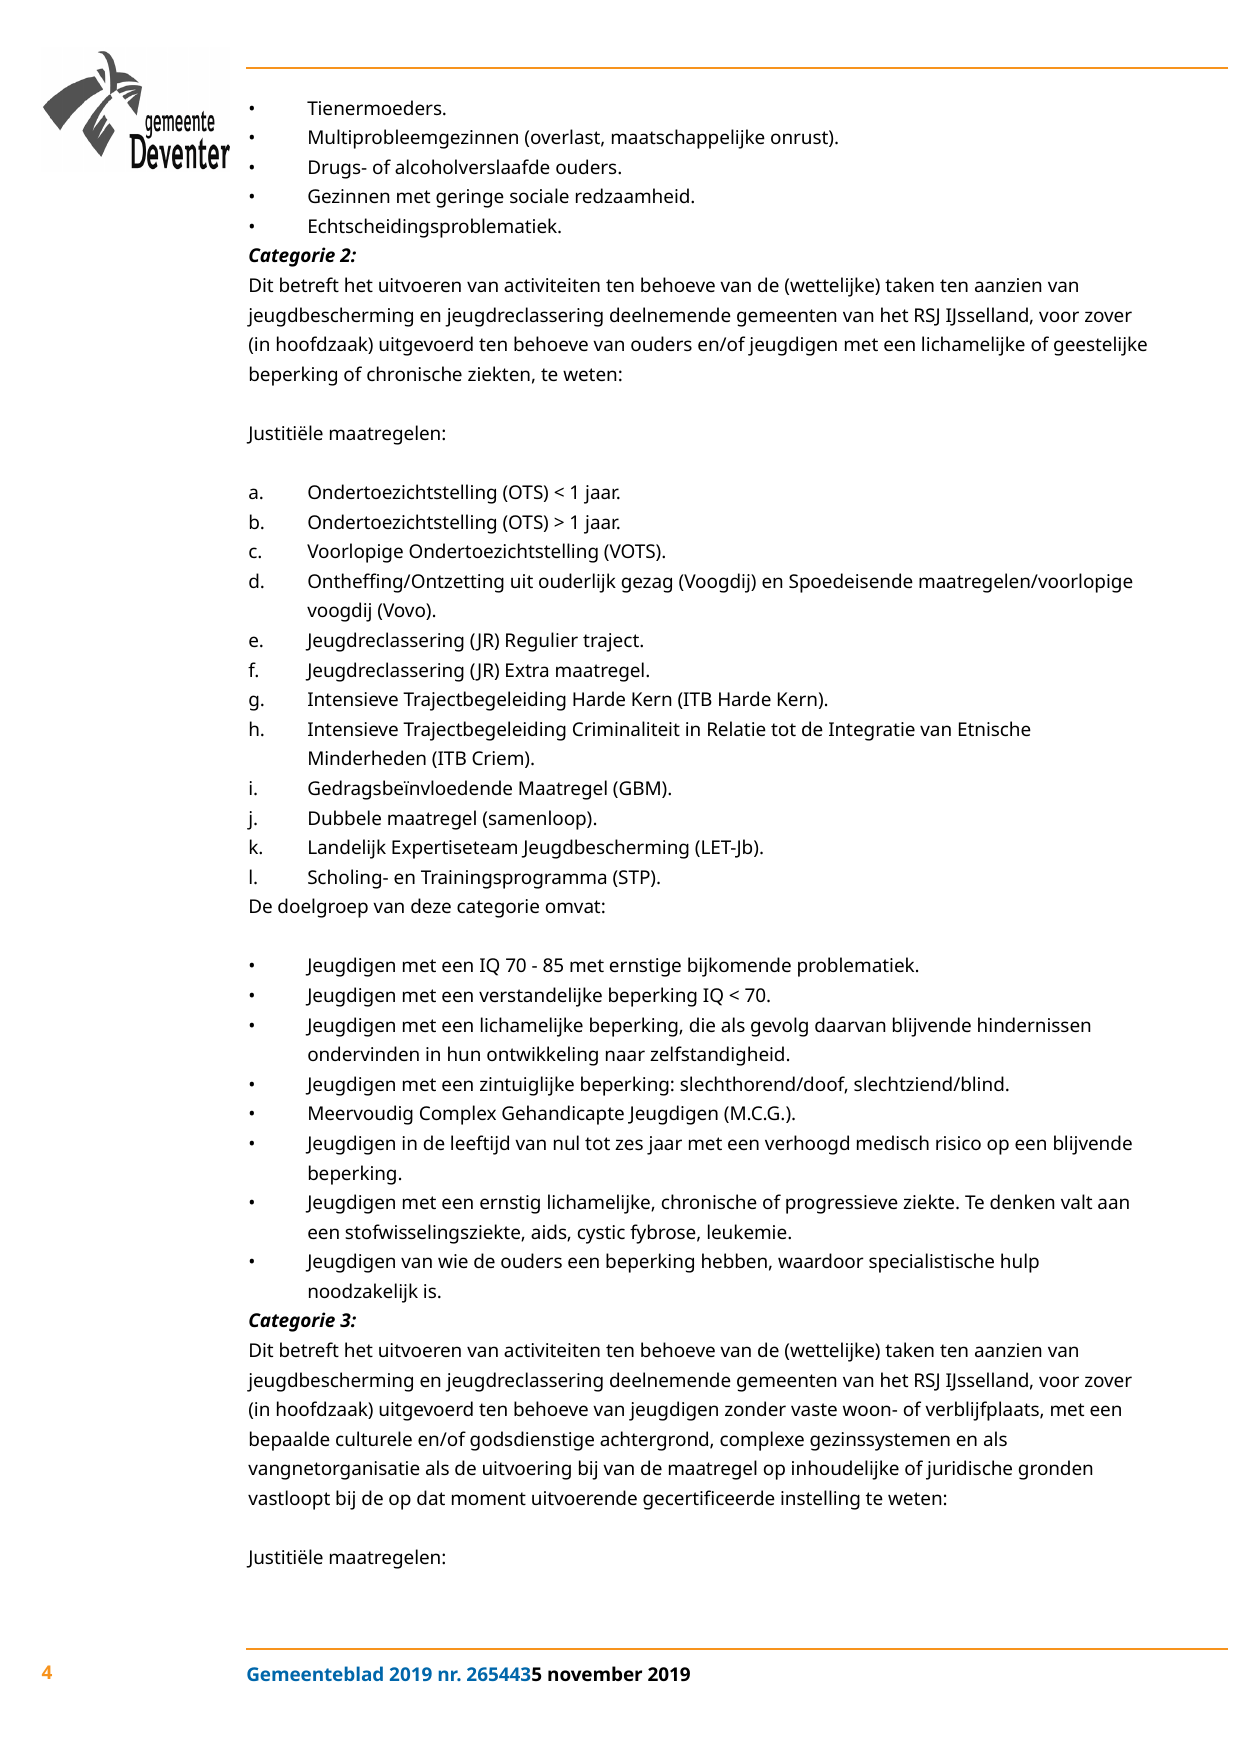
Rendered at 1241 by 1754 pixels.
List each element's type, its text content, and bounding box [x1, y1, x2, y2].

list Landelijk Expertiseteam Jeugdbescherming (LET-Jb). [248, 834, 1152, 860]
list Meervoudig Complex Gehandicapte Jeugdigen (M.C.G.). [248, 1101, 1152, 1126]
list Jeugdigen met een verstandelijke beperking IQ < 70. [248, 982, 1152, 1008]
list Multiprobleemgezinnen (overlast, maatschappelijke onrust). [248, 124, 1152, 150]
text Categorie 2: [248, 243, 1152, 268]
text De doelgroep van deze categorie omvat: [248, 893, 1152, 919]
list Ondertoezichtstelling (OTS) < 1 jaar. [248, 479, 1152, 505]
list Ondertoezichtstelling (OTS) > 1 jaar. [248, 509, 1152, 535]
list Jeugdreclassering (JR) Regulier traject. [248, 627, 1152, 653]
text Dit betreft het uitvoeren van activiteiten ten behoeve van de (wettelijke) taken ten aanzien van jeugdbescherming en jeugdreclassering deelnemende gemeenten van het RSJ IJsselland, voor zover (in hoofdzaak) uitgevoerd ten behoeve van jeugdigen zonder vaste woon- of verblijfplaats, met een bepaalde culturele en/of godsdienstige achtergrond, complexe gezinssystemen en als vangnetorganisatie als de uitvoering bij van de maatregel op inhoudelijke of juridische gronden vastloopt bij de op dat moment uitvoerende gecertificeerde instelling te weten: [248, 1337, 1152, 1511]
list Jeugdigen met een lichamelijke beperking, die als gevolg daarvan blijvende hindernissen ondervinden in hun ontwikkeling naar zelfstandigheid. [248, 1012, 1152, 1067]
text Justitiële maatregelen: [248, 1544, 1152, 1570]
list Dubbele maatregel (samenloop). [248, 805, 1152, 831]
list Jeugdreclassering (JR) Extra maatregel. [248, 657, 1152, 683]
list Jeugdigen met een ernstig lichamelijke, chronische of progressieve ziekte. Te denken valt aan een stofwisselingsziekte, aids, cystic fybrose, leukemie. [248, 1189, 1152, 1245]
list Echtscheidingsproblematiek. [248, 213, 1152, 239]
list Intensieve Trajectbegeleiding Harde Kern (ITB Harde Kern). [248, 686, 1152, 712]
list Gedragsbeïnvloedende Maatregel (GBM). [248, 775, 1152, 801]
list Jeugdigen van wie de ouders een beperking hebben, waardoor specialistische hulp noodzakelijk is. [248, 1248, 1152, 1304]
list Intensieve Trajectbegeleiding Criminaliteit in Relatie tot de Integratie van Etnische Minderheden (ITB Criem). [248, 716, 1152, 771]
list Ontheffing/Ontzetting uit ouderlijk gezag (Voogdij) en Spoedeisende maatregelen/voorlopige voogdij (Vovo). [248, 568, 1152, 623]
list Gezinnen met geringe sociale redzaamheid. [248, 183, 1152, 209]
list Voorlopige Ondertoezichtstelling (VOTS). [248, 538, 1152, 564]
list Jeugdigen met een zintuiglijke beperking: slechthorend/doof, slechtziend/blind. [248, 1071, 1152, 1097]
list Jeugdigen in de leeftijd van nul tot zes jaar met een verhoogd medisch risico op een blijvende beperking. [248, 1130, 1152, 1186]
text Categorie 3: [248, 1308, 1152, 1333]
list Scholing- en Trainingsprogramma (STP). [248, 864, 1152, 890]
list Drugs- of alcoholverslaafde ouders. [248, 154, 1152, 180]
text Dit betreft het uitvoeren van activiteiten ten behoeve van de (wettelijke) taken ten aanzien van jeugdbescherming en jeugdreclassering deelnemende gemeenten van het RSJ IJsselland, voor zover (in hoofdzaak) uitgevoerd ten behoeve van ouders en/of jeugdigen met een lichamelijke of geestelijke beperking of chronische ziekten, te weten: [248, 272, 1152, 387]
list Jeugdigen met een IQ 70 - 85 met ernstige bijkomende problematiek. [248, 953, 1152, 978]
picture [41, 47, 231, 172]
list Tienermoeders. [248, 95, 1152, 121]
text Justitiële maatregelen: [248, 420, 1152, 446]
